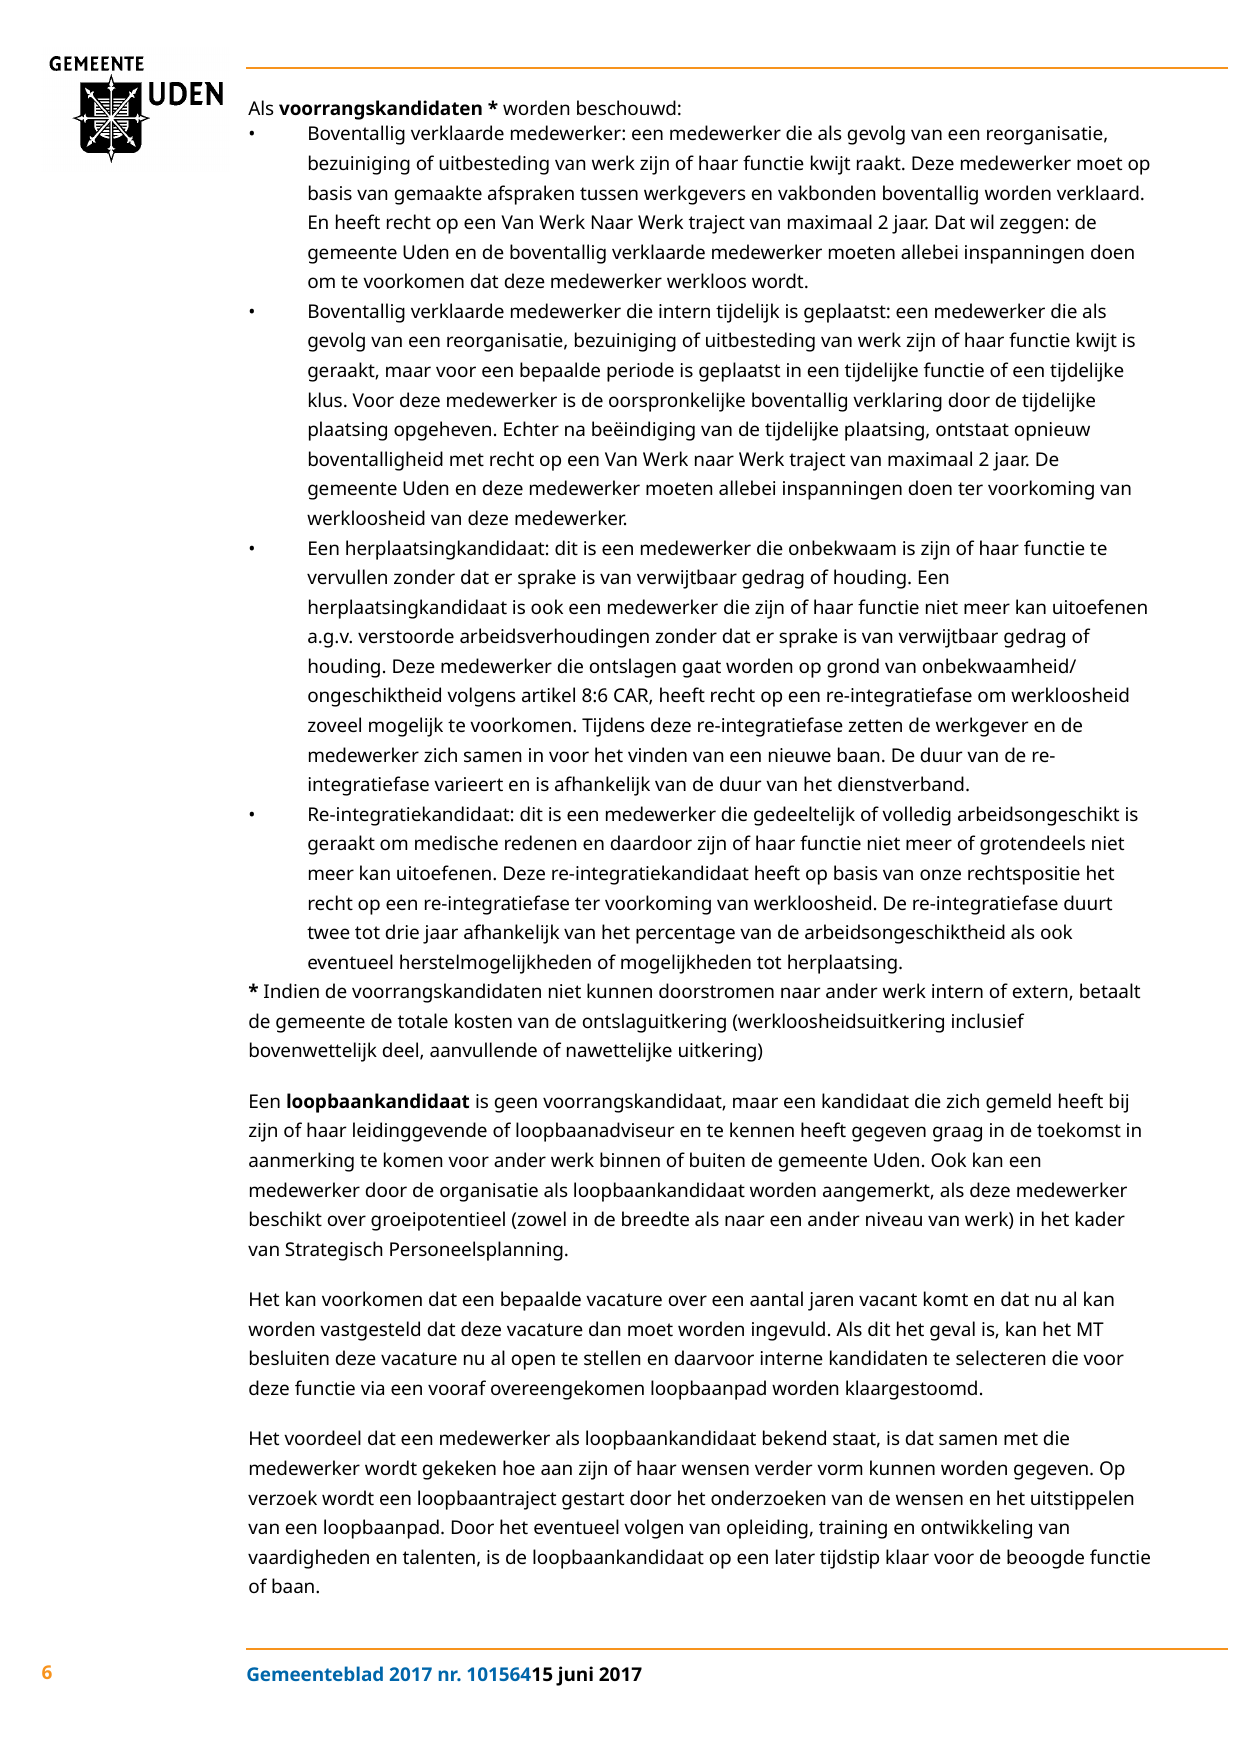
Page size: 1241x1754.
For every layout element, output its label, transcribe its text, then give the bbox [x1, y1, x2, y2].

text * Indien de voorrangskandidaten niet kunnen doorstromen naar ander werk intern of extern, betaalt de gemeente de totale kosten van de ontslaguitkering (werkloosheidsuitkering inclusief bovenwettelijk deel, aanvullende of nawettelijke uitkering) [248, 978, 1152, 1063]
text Het kan voorkomen dat een bepaalde vacature over een aantal jaren vacant komt en dat nu al kan worden vastgesteld dat deze vacature dan moet worden ingevuld. Als dit het geval is, kan het MT besluiten deze vacature nu al open te stellen en daarvoor interne kandidaten te selecteren die voor deze functie via een vooraf overeengekomen loopbaanpad worden klaargestoomd. [248, 1286, 1152, 1401]
list Een herplaatsingkandidaat: dit is een medewerker die onbekwaam is zijn of haar functie te vervullen zonder dat er sprake is van verwijtbaar gedrag of houding. Een herplaatsingkandidaat is ook een medewerker die zijn of haar functie niet meer kan uitoefenen a.g.v. verstoorde arbeidsverhoudingen zonder dat er sprake is van verwijtbaar gedrag of houding. Deze medewerker die ontslagen gaat worden op grond van onbekwaamheid/ ongeschiktheid volgens artikel 8:6 CAR, heeft recht op een re-integratiefase om werkloosheid zoveel mogelijk te voorkomen. Tijdens deze re-integratiefase zetten de werkgever en de medewerker zich samen in voor het vinden van een nieuwe baan. De duur van de re-integratiefase varieert en is afhankelijk van de duur van het dienstverband. [248, 535, 1152, 797]
text Het voordeel dat een medewerker als loopbaankandidaat bekend staat, is dat samen met die medewerker wordt gekeken hoe aan zijn of haar wensen verder vorm kunnen worden gegeven. Op verzoek wordt een loopbaantraject gestart door het onderzoeken van de wensen en het uitstippelen van een loopbaanpad. Door het eventueel volgen van opleiding, training en ontwikkeling van vaardigheden en talenten, is de loopbaankandidaat op een later tijdstip klaar voor de beoogde functie of baan. [248, 1426, 1152, 1599]
list Boventallig verklaarde medewerker die intern tijdelijk is geplaatst: een medewerker die als gevolg van een reorganisatie, bezuiniging of uitbesteding van werk zijn of haar functie kwijt is geraakt, maar voor een bepaalde periode is geplaatst in een tijdelijke functie of een tijdelijke klus. Voor deze medewerker is de oorspronkelijke boventallig verklaring door de tijdelijke plaatsing opgeheven. Echter na beëindiging van de tijdelijke plaatsing, ontstaat opnieuw boventalligheid met recht op een Van Werk naar Werk traject van maximaal 2 jaar. De gemeente Uden en deze medewerker moeten allebei inspanningen doen ter voorkoming van werkloosheid van deze medewerker. [248, 298, 1152, 531]
list Re-integratiekandidaat: dit is een medewerker die gedeeltelijk of volledig arbeidsongeschikt is geraakt om medische redenen en daardoor zijn of haar functie niet meer of grotendeels niet meer kan uitoefenen. Deze re-integratiekandidaat heeft op basis van onze rechtspositie het recht op een re-integratiefase ter voorkoming van werkloosheid. De re-integratiefase duurt twee tot drie jaar afhankelijk van het percentage van de arbeidsongeschiktheid als ook eventueel herstelmogelijkheden of mogelijkheden tot herplaatsing. [248, 801, 1152, 974]
text Een loopbaankandidaat is geen voorrangskandidaat, maar een kandidaat die zich gemeld heeft bij zijn of haar leidinggevende of loopbaanadviseur en te kennen heeft gegeven graag in de toekomst in aanmerking te komen voor ander werk binnen of buiten de gemeente Uden. Ook kan een medewerker door de organisatie als loopbaankandidaat worden aangemerkt, als deze medewerker beschikt over groeipotentieel (zowel in de breedte als naar een ander niveau van werk) in het kader van Strategisch Personeelsplanning. [248, 1088, 1152, 1262]
picture [41, 47, 231, 172]
list Boventallig verklaarde medewerker: een medewerker die als gevolg van een reorganisatie, bezuiniging of uitbesteding van werk zijn of haar functie kwijt raakt. Deze medewerker moet op basis van gemaakte afspraken tussen werkgevers en vakbonden boventallig worden verklaard. En heeft recht op een Van Werk Naar Werk traject van maximaal 2 jaar. Dat wil zeggen: de gemeente Uden en de boventallig verklaarde medewerker moeten allebei inspanningen doen om te voorkomen dat deze medewerker werkloos wordt. [248, 121, 1152, 294]
text Als voorrangskandidaten * worden beschouwd: [248, 95, 1152, 121]
